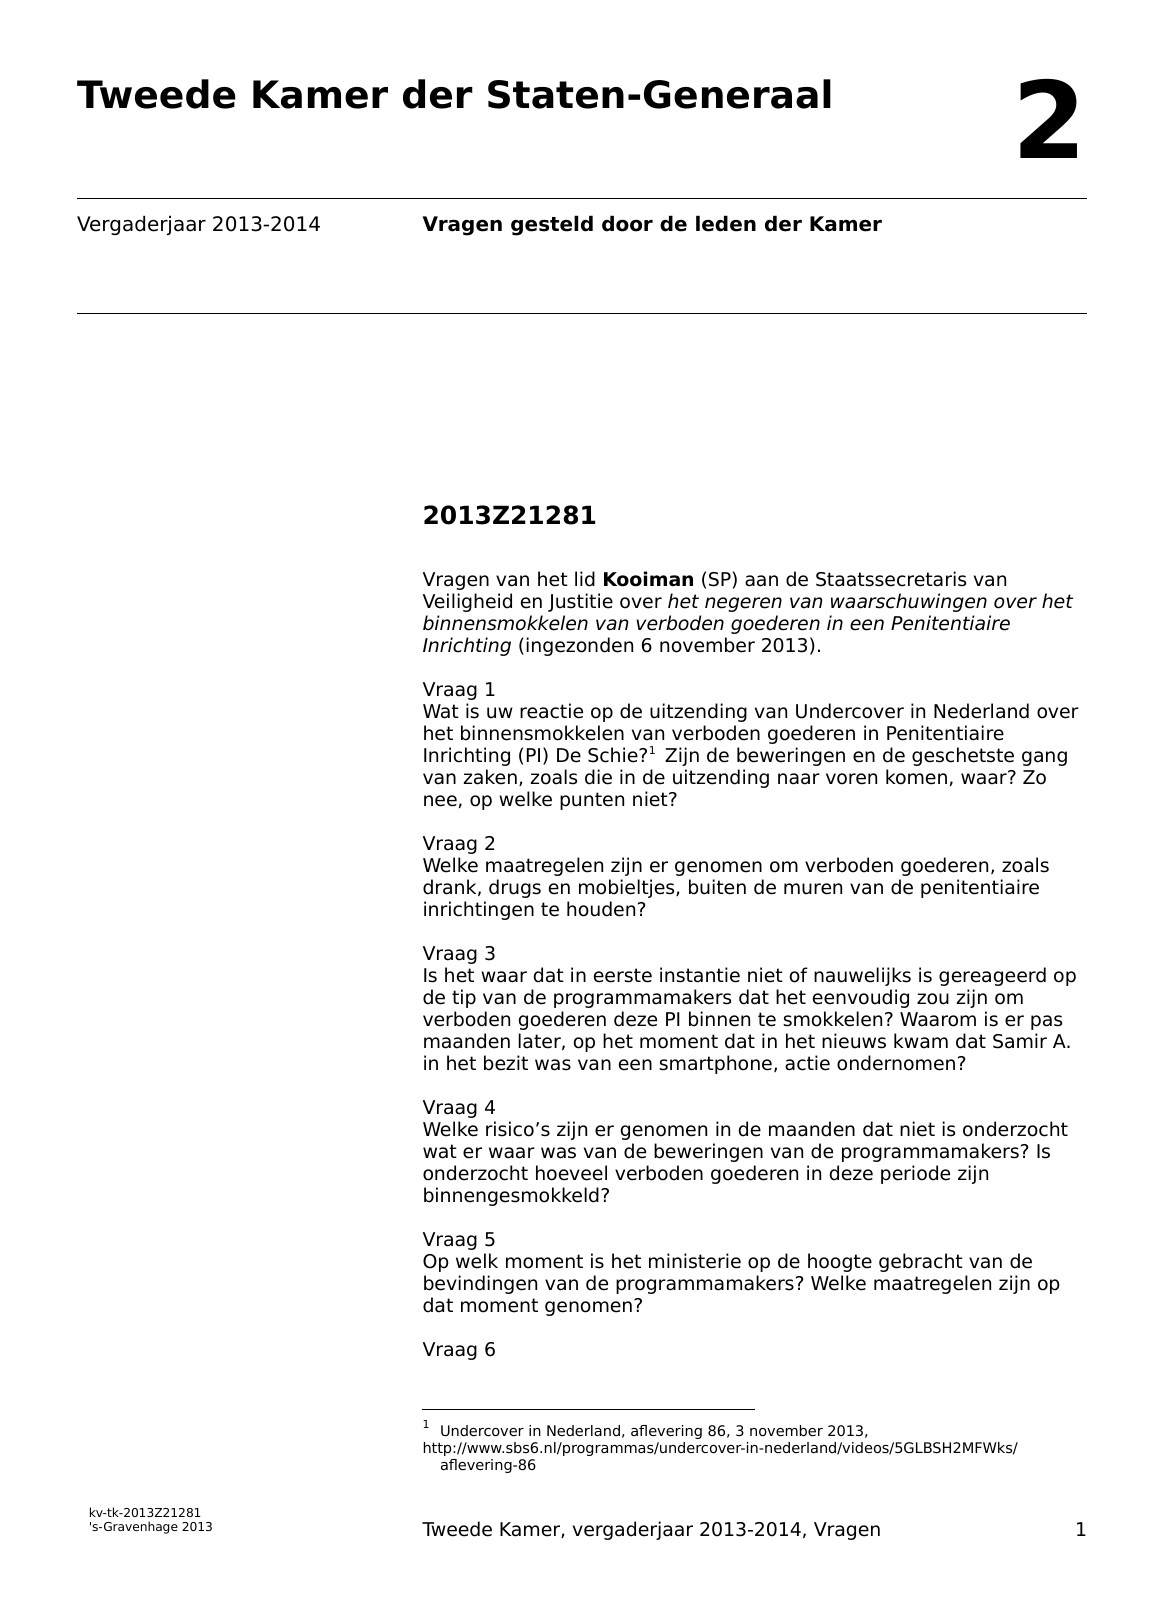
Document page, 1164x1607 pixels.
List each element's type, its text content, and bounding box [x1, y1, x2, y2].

text kv-tk-2013Z21281 [88, 1506, 323, 1520]
text 2013Z21281 [422, 501, 1087, 531]
text Vraag 4 [422, 1097, 1087, 1119]
text Welke maatregelen zijn er genomen om verboden goederen, zoals drank, drugs en mobieltjes, buiten de muren van de penitentiaire inrichtingen te houden? [422, 855, 1087, 921]
table_header 2 [886, 59, 1087, 198]
text Vraag 3 [422, 943, 1087, 965]
text Vragen van het lid Kooiman (SP) aan de Staatssecretaris van Veiligheid en Justitie over het negeren van waarschuwingen over het binnensmokkelen van verboden goederen in een Penitentiaire Inrichting (ingezonden 6 november 2013). [422, 569, 1087, 657]
text http://www.sbs6.nl/programmas/undercover-in-nederland/videos/5GLBSH2MFWks/aflevering-86 [422, 1441, 1087, 1474]
text Wat is uw reactie op de uitzending van Undercover in Nederland over het binnensmokkelen van verboden goederen in Penitentiaire Inrichting (PI) De Schie? Zijn de beweringen en de geschetste gang van zaken, zoals die in de uitzending naar voren komen, waar? Zo nee, op welke punten niet? [422, 701, 1087, 811]
table_cell Vragen gesteld door de leden der Kamer [422, 199, 1087, 313]
text Vraag 6 [422, 1339, 1087, 1361]
text Vraag 5 [422, 1229, 1087, 1251]
text Undercover in Nederland, aflevering 86, 3 november 2013, [422, 1418, 1087, 1441]
table_cell Vergaderjaar 2013-2014 [77, 199, 422, 313]
text 's-Gravenhage 2013 [88, 1520, 323, 1534]
text Vraag 1 [422, 679, 1087, 701]
text Vraag 2 [422, 833, 1087, 855]
text Is het waar dat in eerste instantie niet of nauwelijks is gereageerd op de tip van de programmamakers dat het eenvoudig zou zijn om verboden goederen deze PI binnen te smokkelen? Waarom is er pas maanden later, op het moment dat in het nieuws kwam dat Samir A. in het bezit was van een smartphone, actie ondernomen? [422, 965, 1087, 1075]
table_header Tweede Kamer der Staten-Generaal [77, 59, 886, 198]
text Welke risico’s zijn er genomen in de maanden dat niet is onderzocht wat er waar was van de beweringen van de programmamakers? Is onderzocht hoeveel verboden goederen in deze periode zijn binnengesmokkeld? [422, 1119, 1087, 1207]
text Op welk moment is het ministerie op de hoogte gebracht van de bevindingen van de programmamakers? Welke maatregelen zijn op dat moment genomen? [422, 1251, 1087, 1317]
